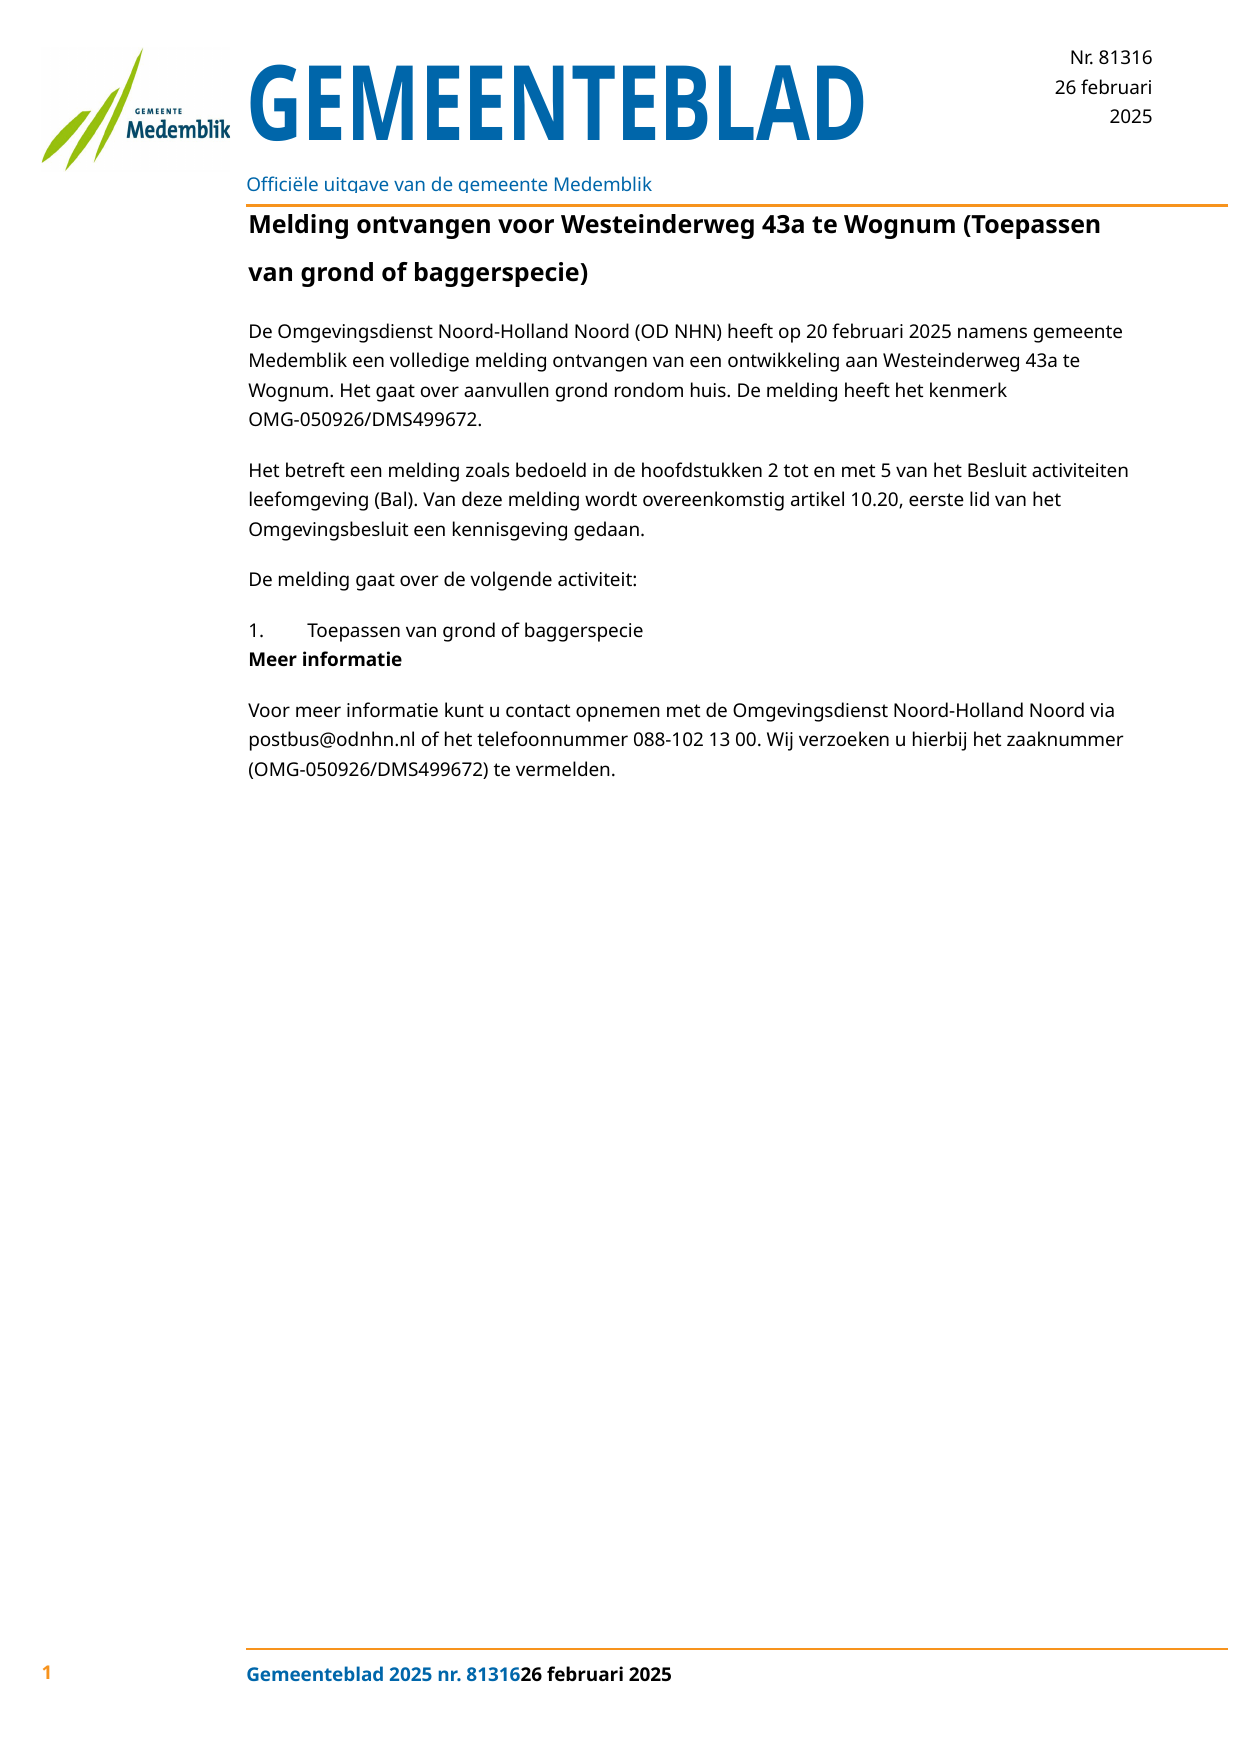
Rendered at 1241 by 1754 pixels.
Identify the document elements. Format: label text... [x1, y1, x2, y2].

text Voor meer informatie kunt u contact opnemen met de Omgevingsdienst Noord-Holland Noord via postbus@odnhn.nl of het telefoonnummer 088-102 13 00. Wij verzoeken u hierbij het zaaknummer (OMG-050926/DMS499672) te vermelden. [248, 697, 1152, 782]
text Het betreft een melding zoals bedoeld in de hoofdstukken 2 tot en met 5 van het Besluit activiteiten leefomgeving (Bal). Van deze melding wordt overeenkomstig artikel 10.20, eerste lid van het Omgevingsbesluit een kennisgeving gedaan. [248, 457, 1152, 542]
list Toepassen van grond of baggerspecie [248, 617, 1152, 643]
text De Omgevingsdienst Noord-Holland Noord (OD NHN) heeft op 20 februari 2025 namens gemeente Medemblik een volledige melding ontvangen van een ontwikkeling aan Westeinderweg 43a te Wognum. Het gaat over aanvullen grond rondom huis. De melding heeft het kenmerk OMG-050926/DMS499672. [248, 318, 1152, 432]
text De melding gaat over de volgende activiteit: [248, 567, 1152, 592]
picture [41, 47, 231, 172]
text Melding ontvangen voor Westeinderweg 43a te Wognum (Toepassen van grond of baggerspecie) [248, 207, 1152, 288]
text Meer informatie [248, 647, 1152, 672]
